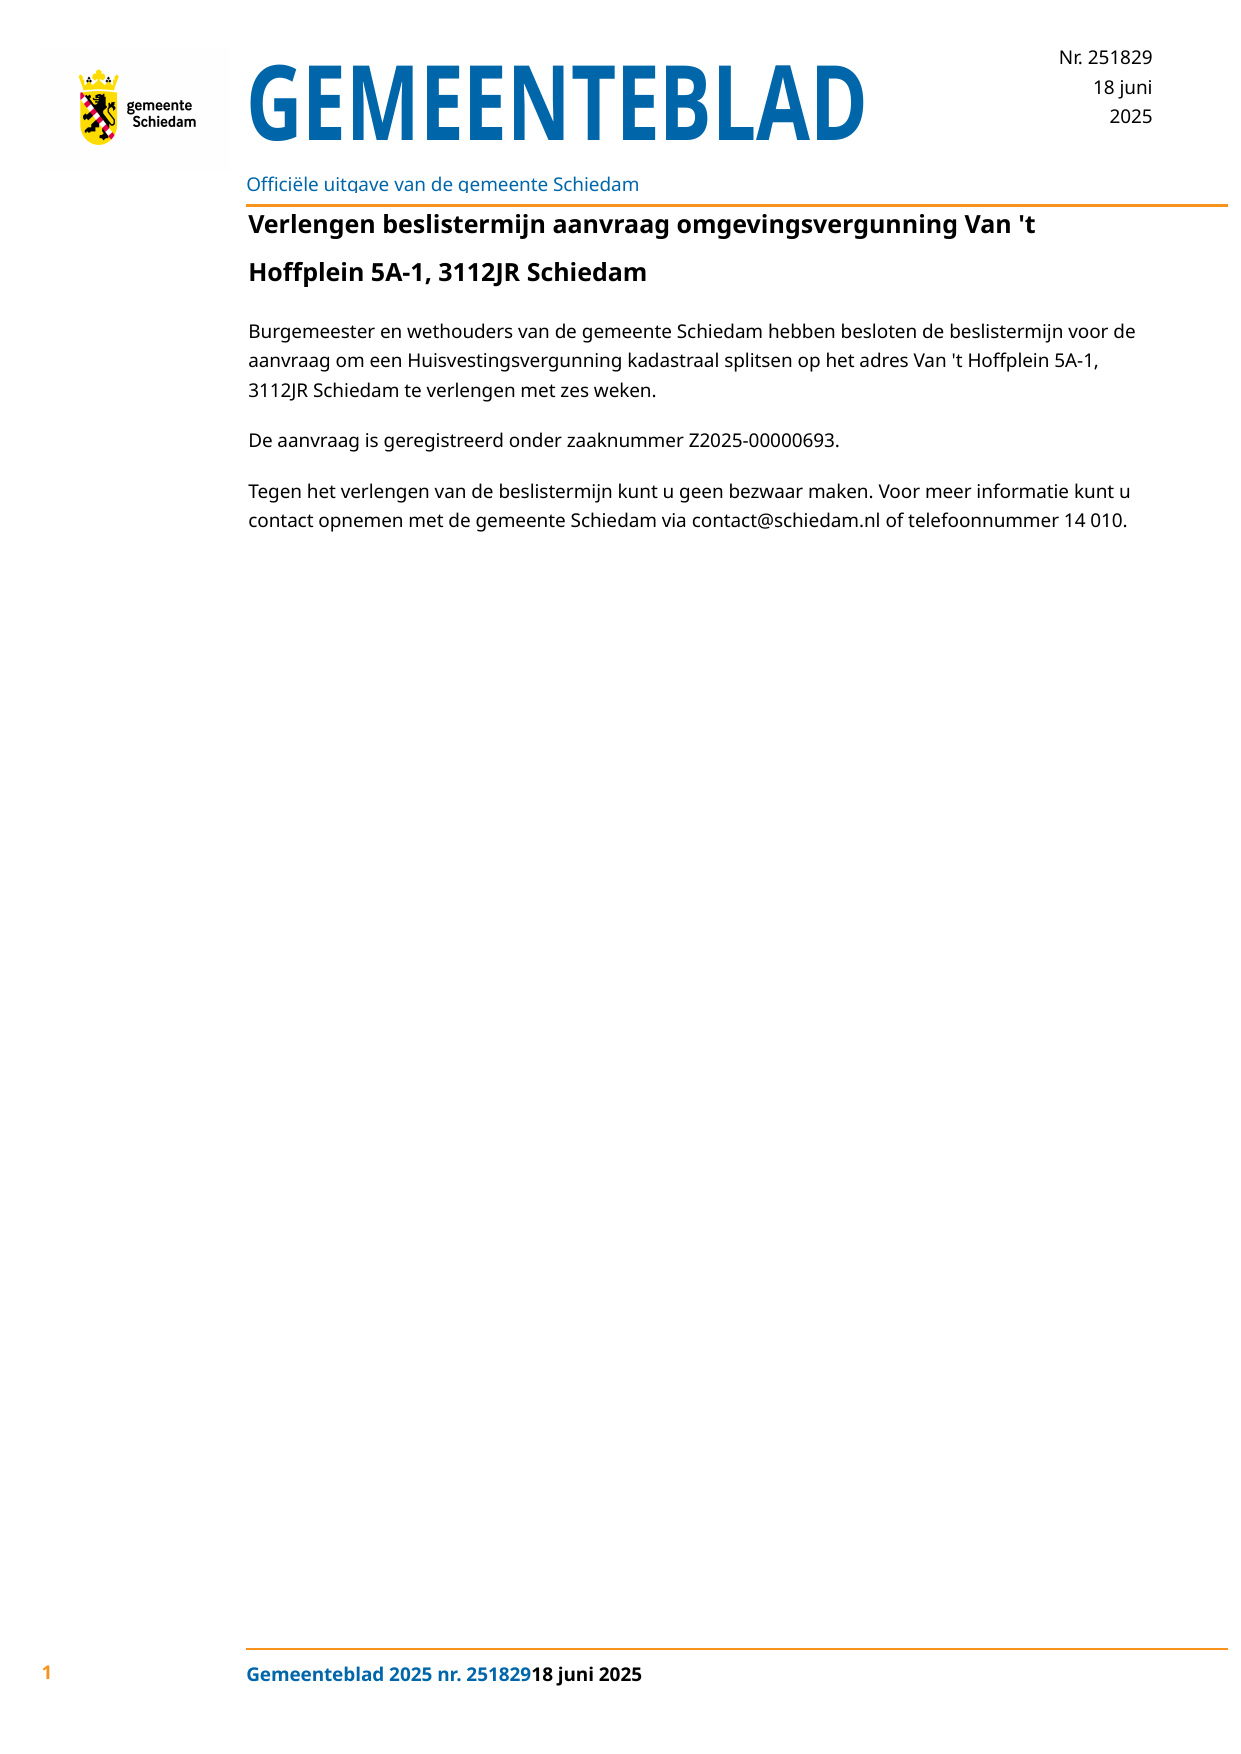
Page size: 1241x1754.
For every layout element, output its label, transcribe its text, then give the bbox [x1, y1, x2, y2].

picture [41, 47, 231, 172]
text Burgemeester en wethouders van de gemeente Schiedam hebben besloten de beslistermijn voor de aanvraag om een Huisvestingsvergunning kadastraal splitsen op het adres Van 't Hoffplein 5A-1, 3112JR Schiedam te verlengen met zes weken. [248, 318, 1152, 403]
text De aanvraag is geregistreerd onder zaaknummer Z2025-00000693. [248, 427, 1152, 453]
text Tegen het verlengen van de beslistermijn kunt u geen bezwaar maken. Voor meer informatie kunt u contact opnemen met de gemeente Schiedam via contact@schiedam.nl of telefoonnummer 14 010. [248, 478, 1152, 533]
text Verlengen beslistermijn aanvraag omgevingsvergunning Van 't Hoffplein 5A-1, 3112JR Schiedam [248, 207, 1152, 288]
